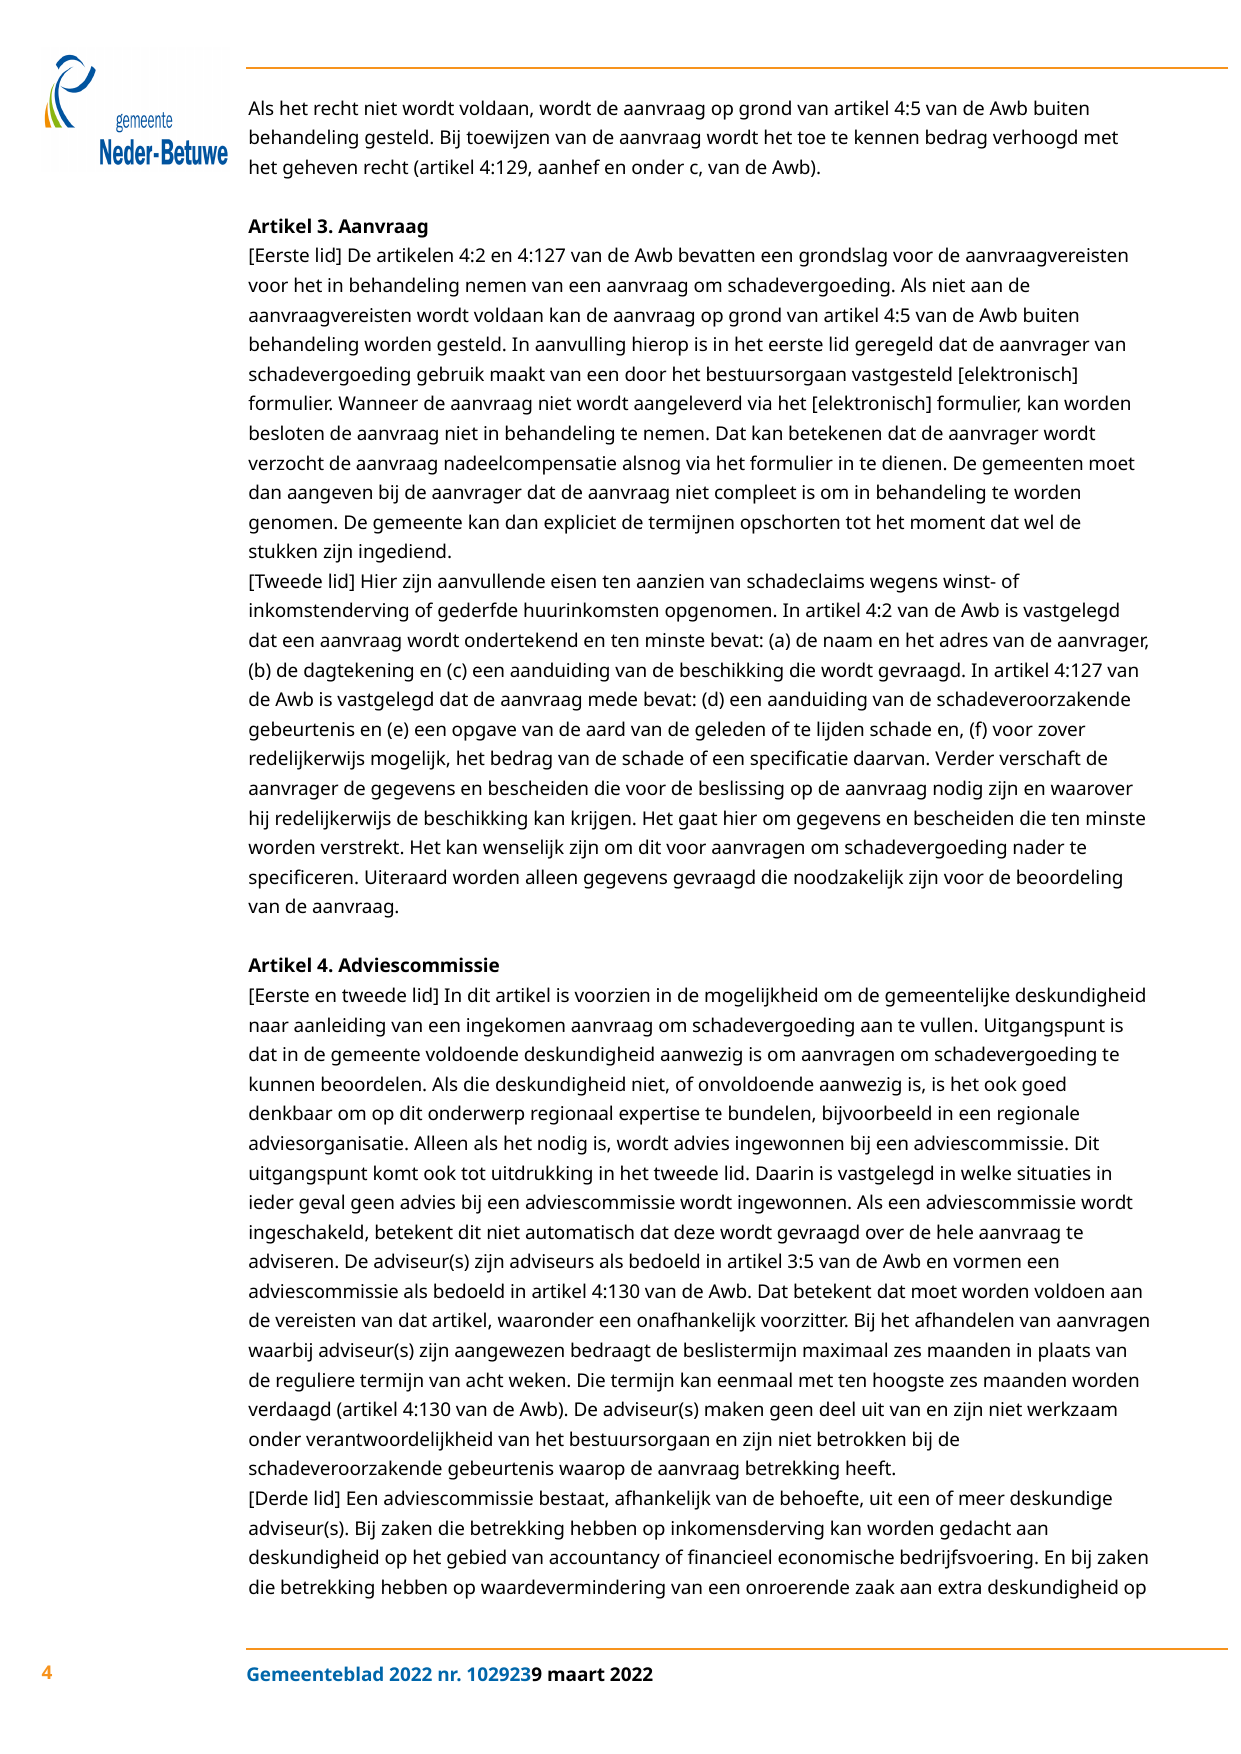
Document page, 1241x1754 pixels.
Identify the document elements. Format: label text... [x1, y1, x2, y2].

text Als het recht niet wordt voldaan, wordt de aanvraag op grond van artikel 4:5 van de Awb buiten behandeling gesteld. Bij toewijzen van de aanvraag wordt het toe te kennen bedrag verhoogd met het geheven recht (artikel 4:129, aanhef en onder c, van de Awb). [248, 95, 1152, 180]
text [Eerste lid] De artikelen 4:2 en 4:127 van de Awb bevatten een grondslag voor de aanvraagvereisten voor het in behandeling nemen van een aanvraag om schadevergoeding. Als niet aan de aanvraagvereisten wordt voldaan kan de aanvraag op grond van artikel 4:5 van de Awb buiten behandeling worden gesteld. In aanvulling hierop is in het eerste lid geregeld dat de aanvrager van schadevergoeding gebruik maakt van een door het bestuursorgaan vastgesteld [elektronisch] formulier. Wanneer de aanvraag niet wordt aangeleverd via het [elektronisch] formulier, kan worden besloten de aanvraag niet in behandeling te nemen. Dat kan betekenen dat de aanvrager wordt verzocht de aanvraag nadeelcompensatie alsnog via het formulier in te dienen. De gemeenten moet dan aangeven bij de aanvrager dat de aanvraag niet compleet is om in behandeling te worden genomen. De gemeente kan dan expliciet de termijnen opschorten tot het moment dat wel de stukken zijn ingediend. [248, 243, 1152, 564]
text [Derde lid] Een adviescommissie bestaat, afhankelijk van de behoefte, uit een of meer deskundige adviseur(s). Bij zaken die betrekking hebben op inkomensderving kan worden gedacht aan deskundigheid op het gebied van accountancy of financieel economische bedrijfsvoering. En bij zaken die betrekking hebben op waardevermindering van een onroerende zaak aan extra deskundigheid op [248, 1485, 1152, 1600]
text Artikel 4. Adviescommissie [248, 953, 1152, 978]
text [Eerste en tweede lid] In dit artikel is voorzien in de mogelijkheid om de gemeentelijke deskundigheid naar aanleiding van een ingekomen aanvraag om schadevergoeding aan te vullen. Uitgangspunt is dat in de gemeente voldoende deskundigheid aanwezig is om aanvragen om schadevergoeding te kunnen beoordelen. Als die deskundigheid niet, of onvoldoende aanwezig is, is het ook goed denkbaar om op dit onderwerp regionaal expertise te bundelen, bijvoorbeeld in een regionale adviesorganisatie. Alleen als het nodig is, wordt advies ingewonnen bij een adviescommissie. Dit uitgangspunt komt ook tot uitdrukking in het tweede lid. Daarin is vastgelegd in welke situaties in ieder geval geen advies bij een adviescommissie wordt ingewonnen. Als een adviescommissie wordt ingeschakeld, betekent dit niet automatisch dat deze wordt gevraagd over de hele aanvraag te adviseren. De adviseur(s) zijn adviseurs als bedoeld in artikel 3:5 van de Awb en vormen een adviescommissie als bedoeld in artikel 4:130 van de Awb. Dat betekent dat moet worden voldoen aan de vereisten van dat artikel, waaronder een onafhankelijk voorzitter. Bij het afhandelen van aanvragen waarbij adviseur(s) zijn aangewezen bedraagt de beslistermijn maximaal zes maanden in plaats van de reguliere termijn van acht weken. Die termijn kan eenmaal met ten hoogste zes maanden worden verdaagd (artikel 4:130 van de Awb). De adviseur(s) maken geen deel uit van en zijn niet werkzaam onder verantwoordelijkheid van het bestuursorgaan en zijn niet betrokken bij de schadeveroorzakende gebeurtenis waarop de aanvraag betrekking heeft. [248, 982, 1152, 1481]
text [Tweede lid] Hier zijn aanvullende eisen ten aanzien van schadeclaims wegens winst- of inkomstenderving of gederfde huurinkomsten opgenomen. In artikel 4:2 van de Awb is vastgelegd dat een aanvraag wordt ondertekend en ten minste bevat: (a) de naam en het adres van de aanvrager, (b) de dagtekening en (c) een aanduiding van de beschikking die wordt gevraagd. In artikel 4:127 van de Awb is vastgelegd dat de aanvraag mede bevat: (d) een aanduiding van de schadeveroorzakende gebeurtenis en (e) een opgave van de aard van de geleden of te lijden schade en, (f) voor zover redelijkerwijs mogelijk, het bedrag van de schade of een specificatie daarvan. Verder verschaft de aanvrager de gegevens en bescheiden die voor de beslissing op de aanvraag nodig zijn en waarover hij redelijkerwijs de beschikking kan krijgen. Het gaat hier om gegevens en bescheiden die ten minste worden verstrekt. Het kan wenselijk zijn om dit voor aanvragen om schadevergoeding nader te specificeren. Uiteraard worden alleen gegevens gevraagd die noodzakelijk zijn voor de beoordeling van de aanvraag. [248, 568, 1152, 919]
picture [41, 47, 231, 172]
text Artikel 3. Aanvraag [248, 213, 1152, 239]
